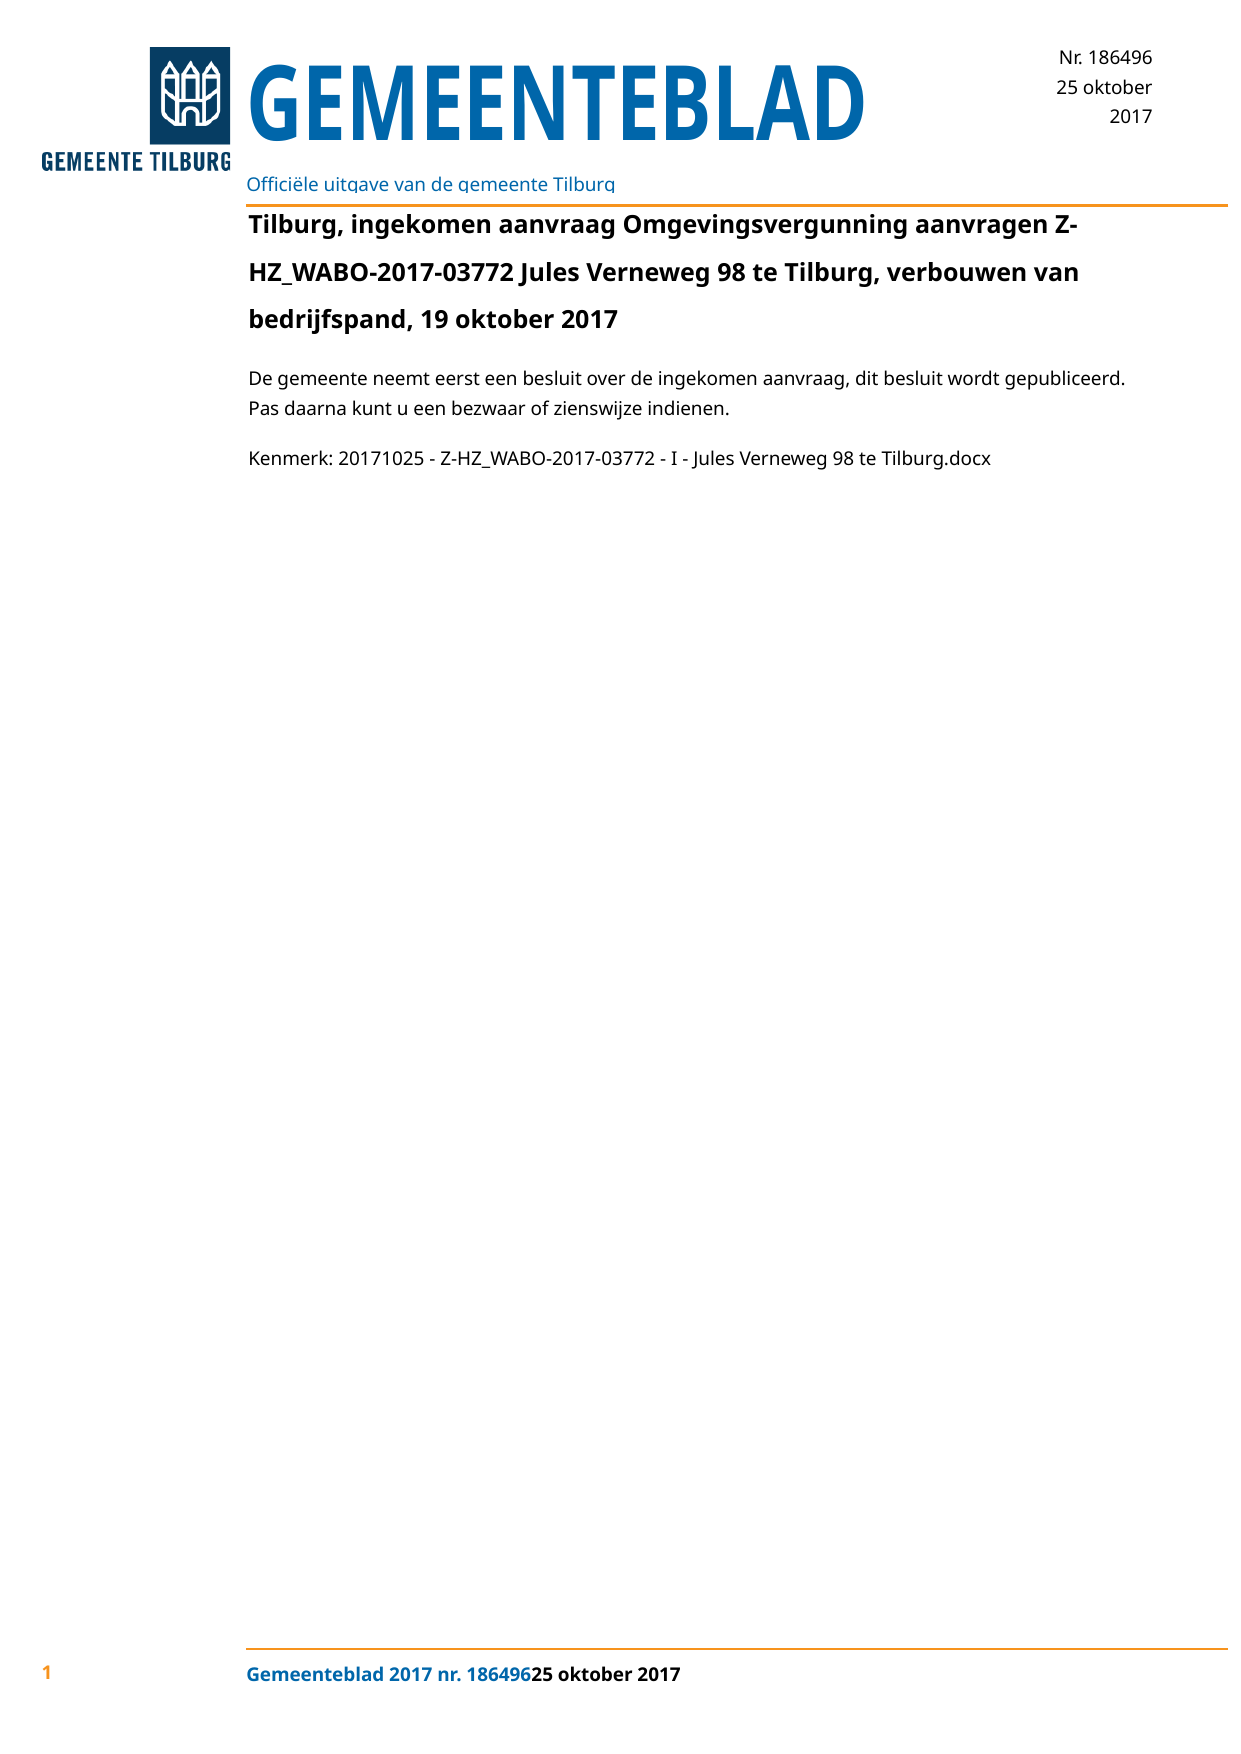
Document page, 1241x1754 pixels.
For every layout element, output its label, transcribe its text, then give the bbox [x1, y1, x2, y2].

text De gemeente neemt eerst een besluit over de ingekomen aanvraag, dit besluit wordt gepubliceerd. Pas daarna kunt u een bezwaar of zienswijze indienen. [248, 366, 1152, 421]
picture [41, 47, 231, 172]
text Tilburg, ingekomen aanvraag Omgevingsvergunning aanvragen Z-HZ_WABO-2017-03772 Jules Verneweg 98 te Tilburg, verbouwen van bedrijfspand, 19 oktober 2017 [248, 207, 1152, 336]
text Kenmerk: 20171025 - Z-HZ_WABO-2017-03772 - I - Jules Verneweg 98 te Tilburg.docx [248, 446, 1152, 471]
